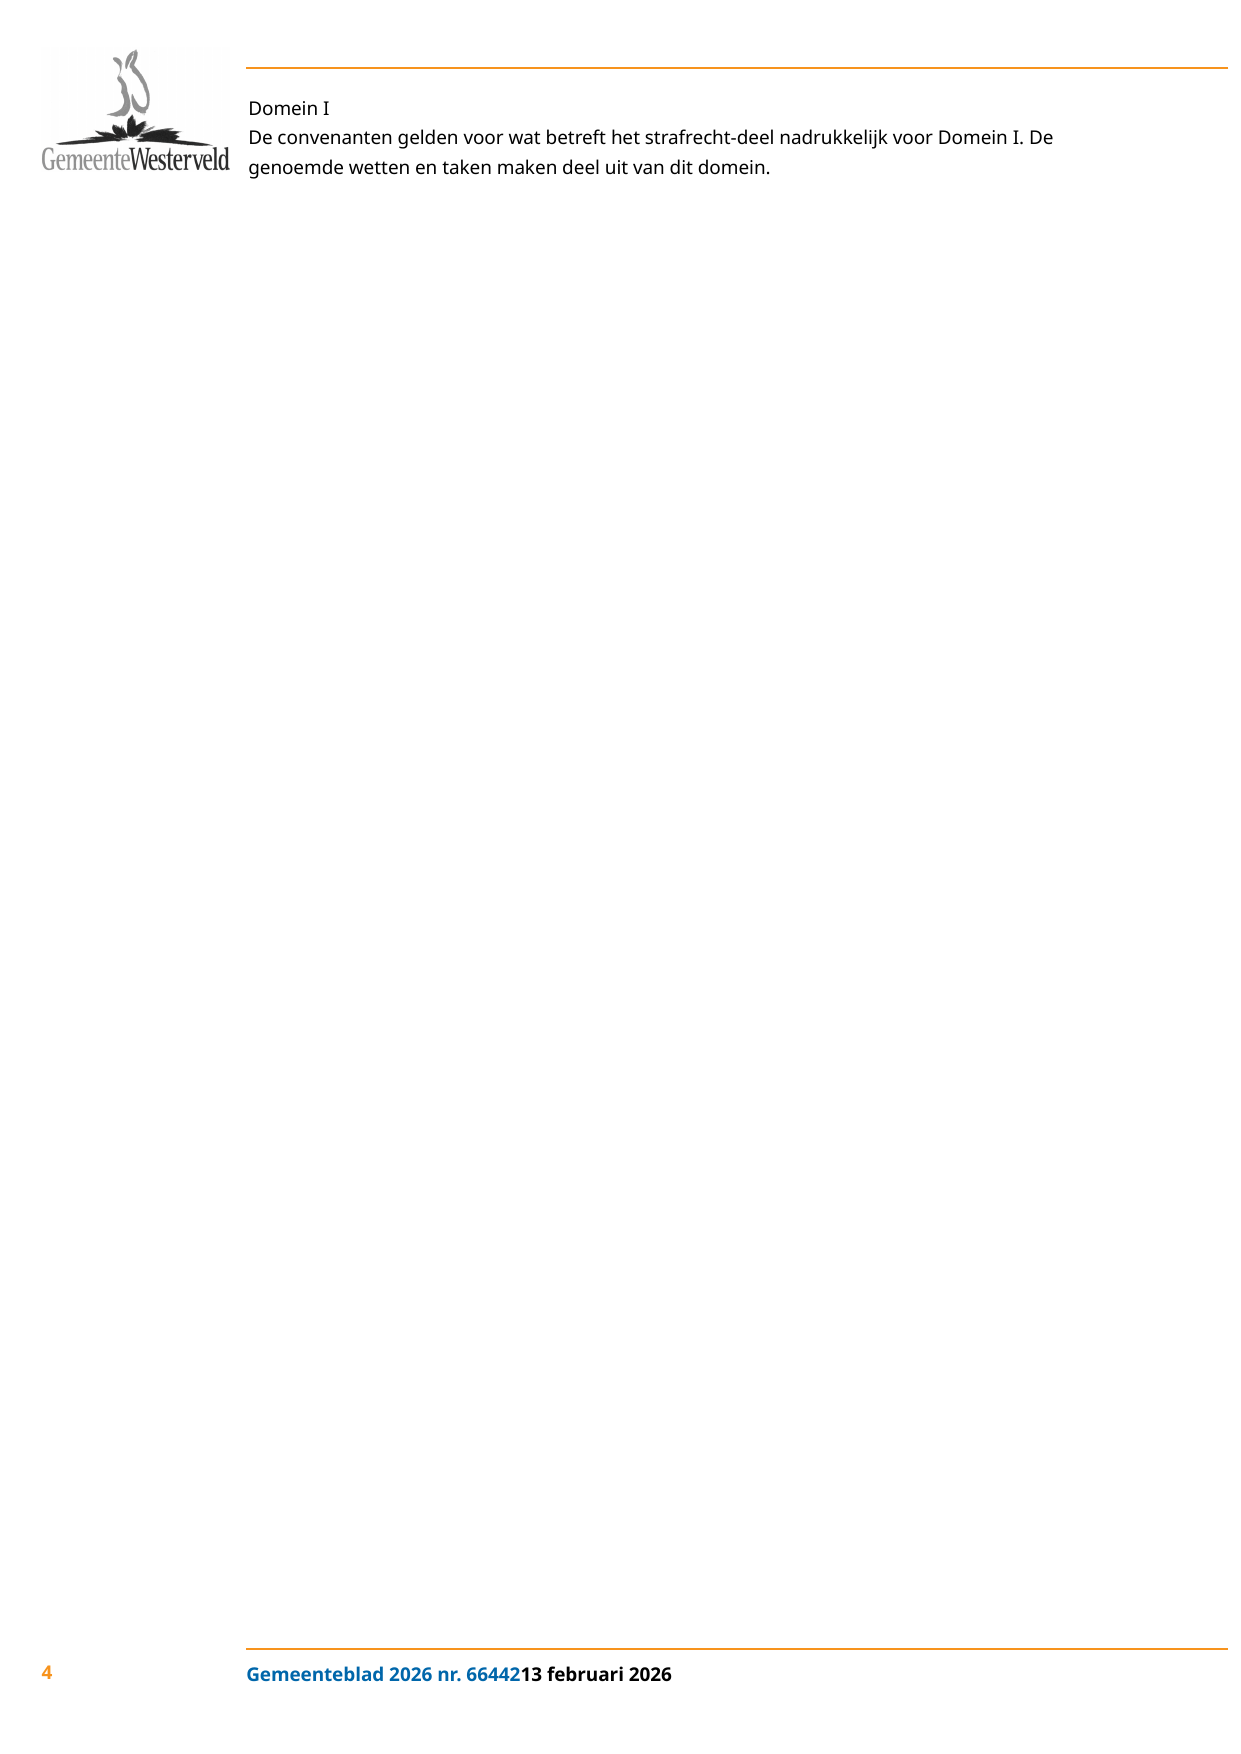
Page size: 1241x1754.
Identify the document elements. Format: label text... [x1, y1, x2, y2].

picture [41, 47, 231, 172]
text De convenanten gelden voor wat betreft het strafrecht-deel nadrukkelijk voor Domein I. De genoemde wetten en taken maken deel uit van dit domein. [248, 124, 1152, 180]
text Domein I [248, 95, 1152, 121]
